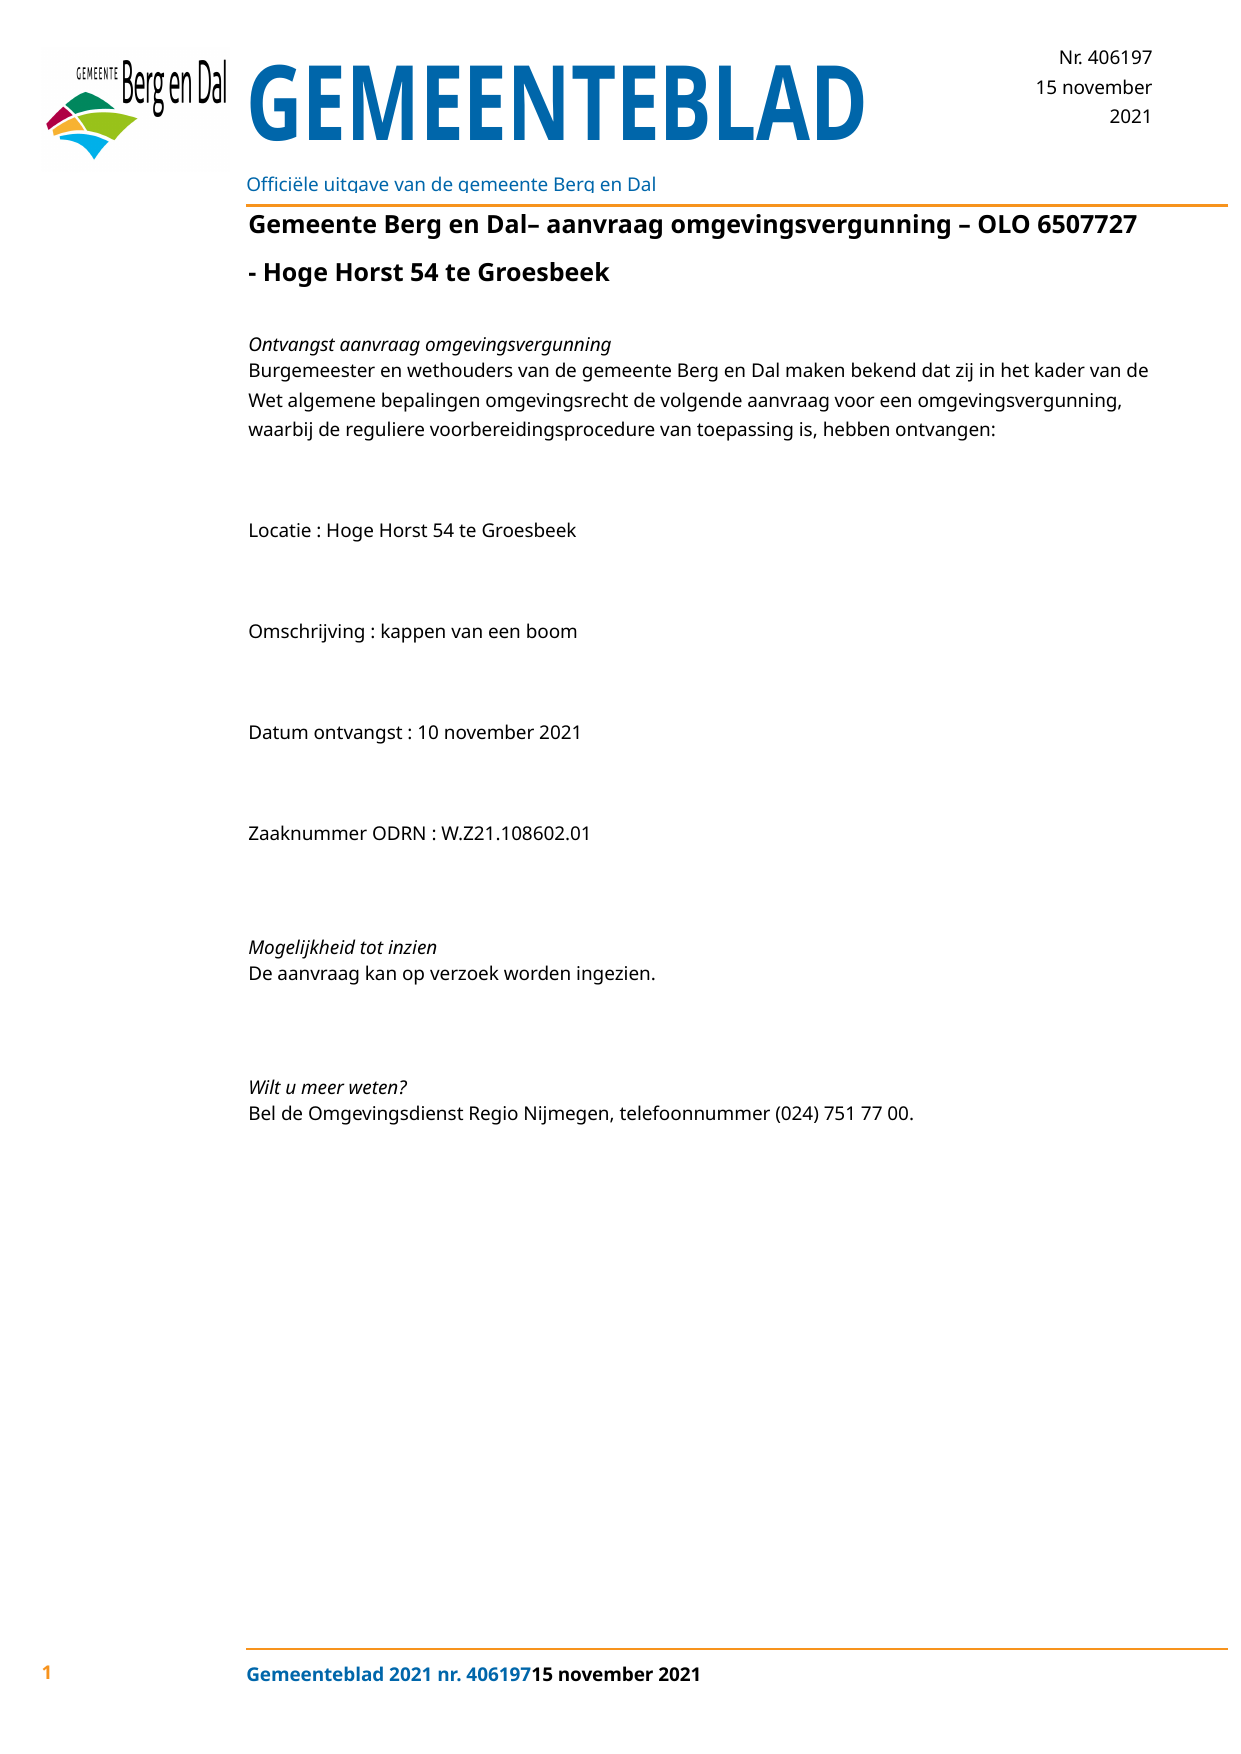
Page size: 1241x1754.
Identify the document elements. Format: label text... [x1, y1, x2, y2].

text Datum ontvangst : 10 november 2021 [248, 719, 1152, 744]
text Ontvangst aanvraag omgevingsvergunning [248, 331, 1152, 357]
picture [41, 47, 231, 172]
text Locatie : Hoge Horst 54 te Groesbeek [248, 517, 1152, 543]
text Wilt u meer weten? [248, 1074, 1152, 1100]
text Burgemeester en wethouders van de gemeente Berg en Dal maken bekend dat zij in het kader van de Wet algemene bepalingen omgevingsrecht de volgende aanvraag voor een omgevingsvergunning, waarbij de reguliere voorbereidingsprocedure van toepassing is, hebben ontvangen: [248, 357, 1152, 442]
text Gemeente Berg en Dal– aanvraag omgevingsvergunning – OLO 6507727 - Hoge Horst 54 te Groesbeek [248, 207, 1152, 288]
text Omschrijving : kappen van een boom [248, 618, 1152, 644]
text Mogelijkheid tot inzien [248, 934, 1152, 960]
text Zaaknummer ODRN : W.Z21.108602.01 [248, 820, 1152, 845]
text Bel de Omgevingsdienst Regio Nijmegen, telefoonnummer (024) 751 77 00. [248, 1100, 1152, 1126]
text De aanvraag kan op verzoek worden ingezien. [248, 960, 1152, 986]
